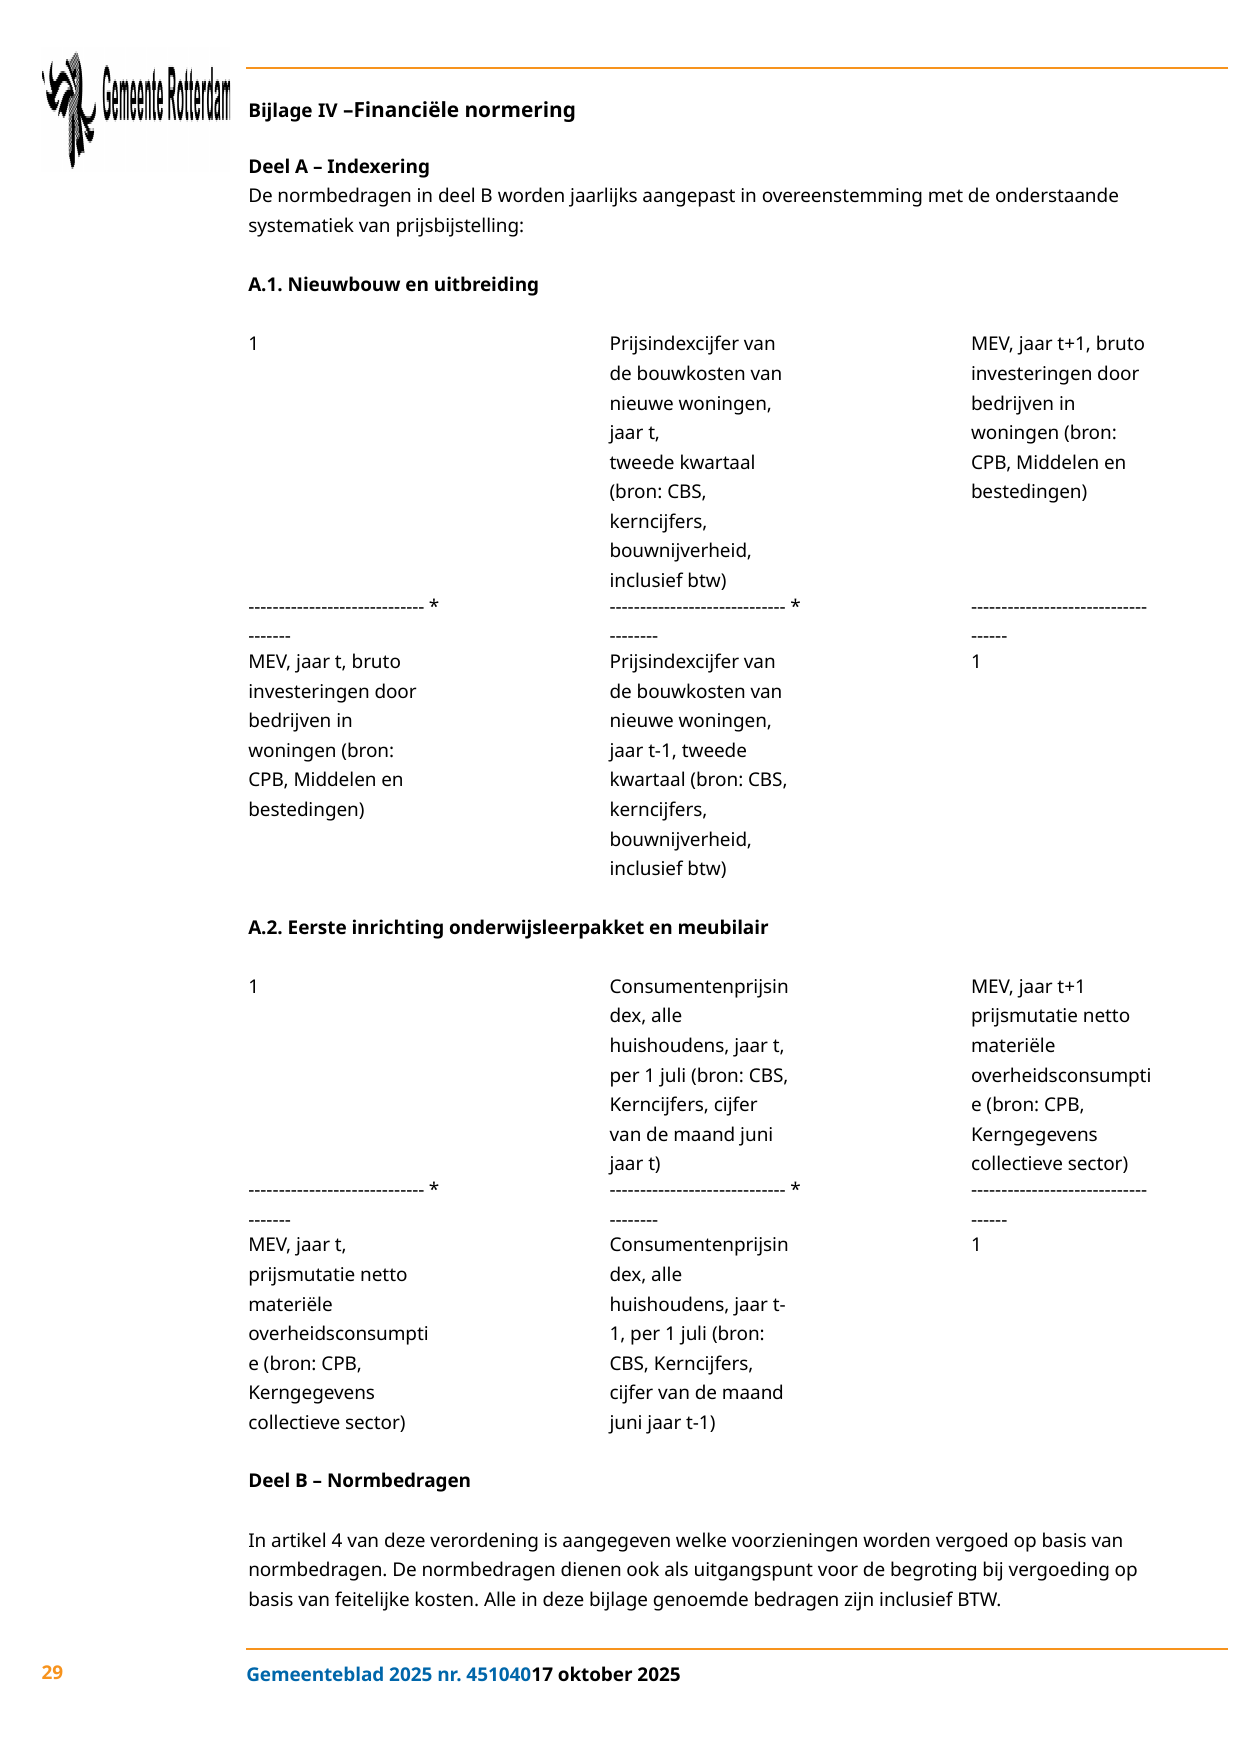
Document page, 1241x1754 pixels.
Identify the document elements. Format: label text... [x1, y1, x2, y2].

table_cell ------------------------------------- [609, 1176, 790, 1232]
table_cell * [790, 593, 971, 648]
table_cell 1 [971, 1232, 1152, 1435]
table_cell Prijsindexcijfer van de bouwkosten van nieuwe woningen, jaar t-1, tweede kwartaal (bron: CBS, kerncijfers, bouwnijverheid, inclusief btw) [609, 648, 790, 881]
table_header 1 [248, 331, 429, 593]
table_cell * [429, 593, 609, 648]
table_header 1 [248, 973, 429, 1176]
table_cell * [790, 1176, 971, 1232]
table_header [429, 973, 609, 1176]
text Deel B – Normbedragen [248, 1468, 1152, 1493]
table_cell ------------------------------------ [248, 593, 429, 648]
table_cell ------------------------------------- [609, 593, 790, 648]
table_cell MEV, jaar t, prijsmutatie netto materiële overheidsconsumptie (bron: CPB, Kerngegevens collectieve sector) [248, 1232, 429, 1435]
table_header [790, 331, 971, 593]
table_header [429, 331, 609, 593]
text A.2. Eerste inrichting onderwijsleerpakket en meubilair [248, 914, 1152, 939]
table_cell * [429, 1176, 609, 1232]
table_cell [790, 1232, 971, 1435]
table_header Prijsindexcijfer van de bouwkosten van nieuwe woningen, jaar t, tweede kwartaal (bron: CBS, kerncijfers, bouwnijverheid, inclusief btw) [609, 331, 790, 593]
table_cell [790, 648, 971, 881]
table_cell ----------------------------------- [971, 1176, 1152, 1232]
text In artikel 4 van deze verordening is aangegeven welke voorzieningen worden vergoed op basis van normbedragen. De normbedragen dienen ook als uitgangspunt voor de begroting bij vergoeding op basis van feitelijke kosten. Alle in deze bijlage genoemde bedragen zijn inclusief BTW. [248, 1527, 1152, 1612]
table_header [790, 973, 971, 1176]
table_cell MEV, jaar t, bruto investeringen door bedrijven in woningen (bron: CPB, Middelen en bestedingen) [248, 648, 429, 881]
table_cell ------------------------------------ [248, 1176, 429, 1232]
text Bijlage IV –Financiële normering [248, 95, 1152, 123]
table_cell ----------------------------------- [971, 593, 1152, 648]
picture [41, 47, 231, 172]
table_cell Consumentenprijsindex, alle huishoudens, jaar t-1, per 1 juli (bron: CBS, Kerncijfers, cijfer van de maand juni jaar t-1) [609, 1232, 790, 1435]
table_header MEV, jaar t+1, bruto investeringen door bedrijven in woningen (bron: CPB, Middelen en bestedingen) [971, 331, 1152, 593]
table_header MEV, jaar t+1 prijsmutatie netto materiële overheidsconsumptie (bron: CPB, Kerngegevens collectieve sector) [971, 973, 1152, 1176]
text Deel A – Indexering [248, 153, 1152, 179]
table_header Consumentenprijsindex, alle huishoudens, jaar t, per 1 juli (bron: CBS, Kerncijfers, cijfer van de maand juni jaar t) [609, 973, 790, 1176]
table_cell 1 [971, 648, 1152, 881]
text A.1. Nieuwbouw en uitbreiding [248, 271, 1152, 297]
table_cell [429, 1232, 609, 1435]
table_cell [429, 648, 609, 881]
text De normbedragen in deel B worden jaarlijks aangepast in overeenstemming met de onderstaande systematiek van prijsbijstelling: [248, 182, 1152, 238]
